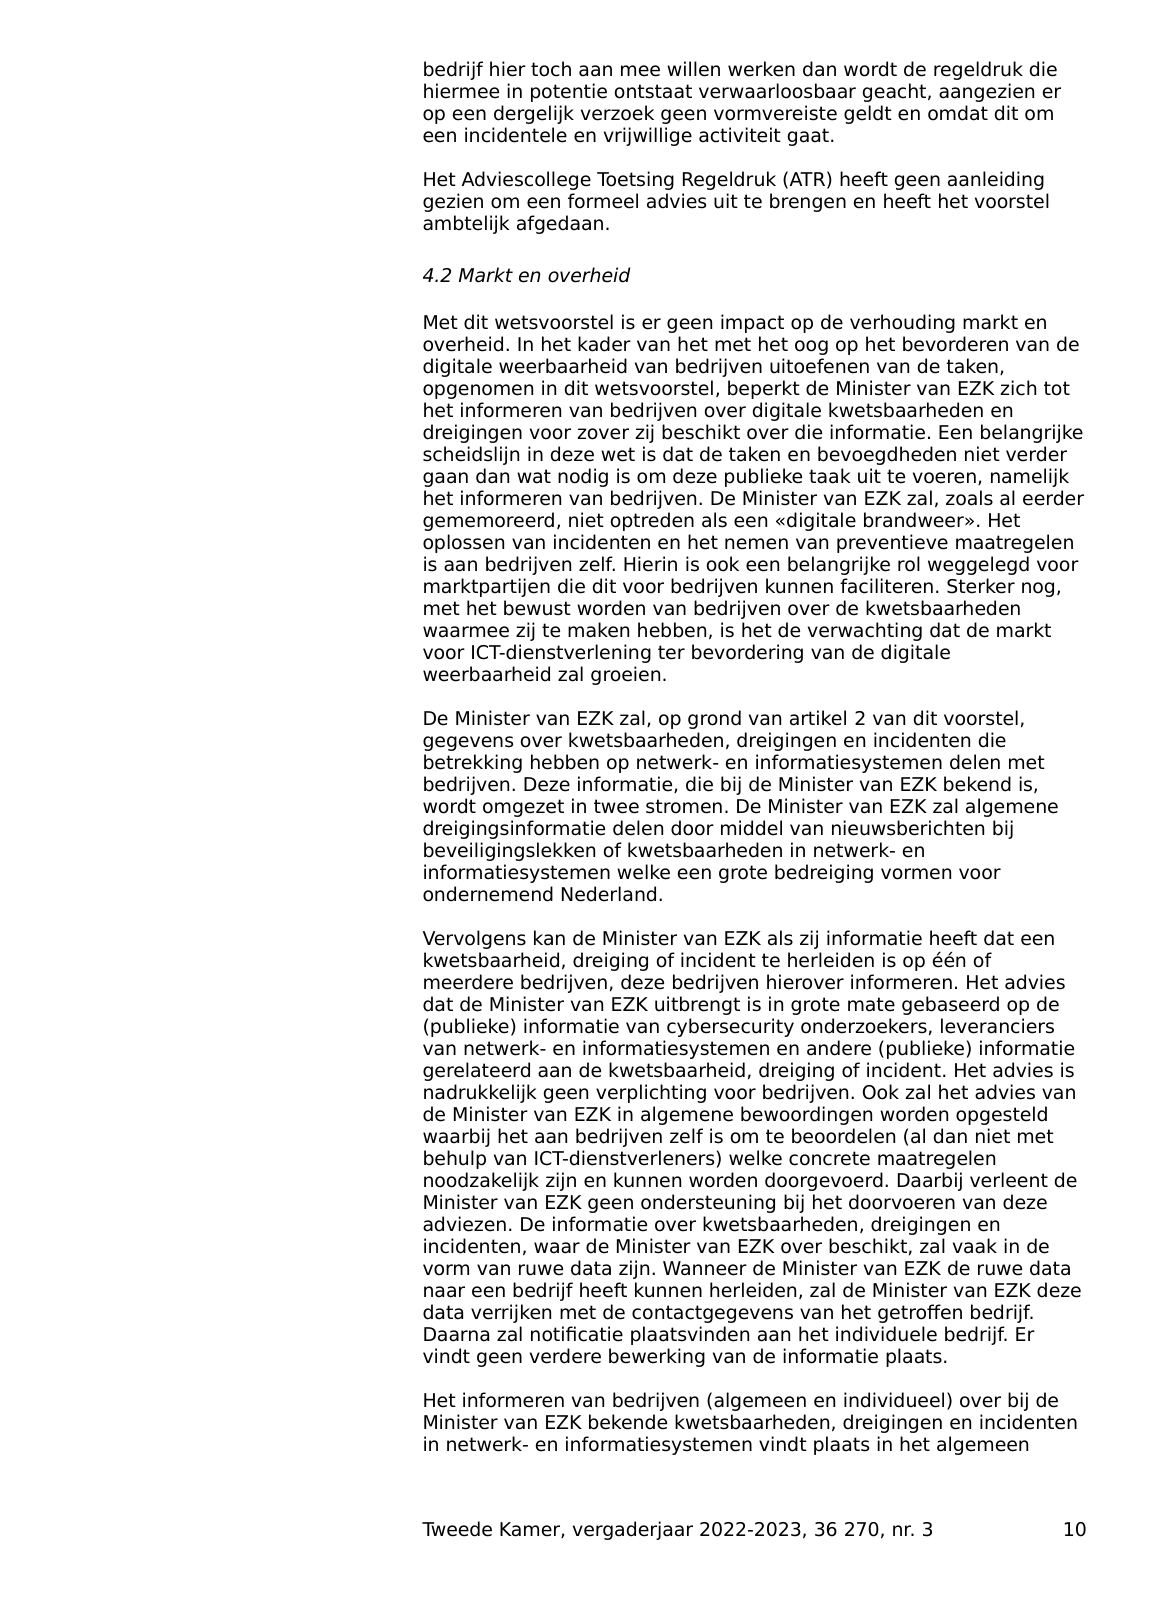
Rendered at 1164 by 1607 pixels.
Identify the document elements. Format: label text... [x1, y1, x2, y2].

text Het Adviescollege Toetsing Regeldruk (ATR) heeft geen aanleiding gezien om een formeel advies uit te brengen en heeft het voorstel ambtelijk afgedaan. [422, 169, 1087, 235]
text Het informeren van bedrijven (algemeen en individueel) over bij de Minister van EZK bekende kwetsbaarheden, dreigingen en incidenten in netwerk- en informatiesystemen vindt plaats in het algemeen [422, 1390, 1087, 1456]
subtitle 4.2 Markt en overheid [422, 265, 1087, 287]
text Met dit wetsvoorstel is er geen impact op de verhouding markt en overheid. In het kader van het met het oog op het bevorderen van de digitale weerbaarheid van bedrijven uitoefenen van de taken, opgenomen in dit wetsvoorstel, beperkt de Minister van EZK zich tot het informeren van bedrijven over digitale kwetsbaarheden en dreigingen voor zover zij beschikt over die informatie. Een belangrijke scheidslijn in deze wet is dat de taken en bevoegdheden niet verder gaan dan wat nodig is om deze publieke taak uit te voeren, namelijk het informeren van bedrijven. De Minister van EZK zal, zoals al eerder gememoreerd, niet optreden als een «digitale brandweer». Het oplossen van incidenten en het nemen van preventieve maatregelen is aan bedrijven zelf. Hierin is ook een belangrijke rol weggelegd voor marktpartijen die dit voor bedrijven kunnen faciliteren. Sterker nog, met het bewust worden van bedrijven over de kwetsbaarheden waarmee zij te maken hebben, is het de verwachting dat de markt voor ICT-dienstverlening ter bevordering van de digitale weerbaarheid zal groeien. [422, 312, 1087, 686]
text bedrijf hier toch aan mee willen werken dan wordt de regeldruk die hiermee in potentie ontstaat verwaarloosbaar geacht, aangezien er op een dergelijk verzoek geen vormvereiste geldt en omdat dit om een incidentele en vrijwillige activiteit gaat. [422, 59, 1087, 147]
text Vervolgens kan de Minister van EZK als zij informatie heeft dat een kwetsbaarheid, dreiging of incident te herleiden is op één of meerdere bedrijven, deze bedrijven hierover informeren. Het advies dat de Minister van EZK uitbrengt is in grote mate gebaseerd op de (publieke) informatie van cybersecurity onderzoekers, leveranciers van netwerk- en informatiesystemen en andere (publieke) informatie gerelateerd aan de kwetsbaarheid, dreiging of incident. Het advies is nadrukkelijk geen verplichting voor bedrijven. Ook zal het advies van de Minister van EZK in algemene bewoordingen worden opgesteld waarbij het aan bedrijven zelf is om te beoordelen (al dan niet met behulp van ICT-dienstverleners) welke concrete maatregelen noodzakelijk zijn en kunnen worden doorgevoerd. Daarbij verleent de Minister van EZK geen ondersteuning bij het doorvoeren van deze adviezen. De informatie over kwetsbaarheden, dreigingen en incidenten, waar de Minister van EZK over beschikt, zal vaak in de vorm van ruwe data zijn. Wanneer de Minister van EZK de ruwe data naar een bedrijf heeft kunnen herleiden, zal de Minister van EZK deze data verrijken met de contactgegevens van het getroffen bedrijf. Daarna zal notificatie plaatsvinden aan het individuele bedrijf. Er vindt geen verdere bewerking van de informatie plaats. [422, 928, 1087, 1367]
text De Minister van EZK zal, op grond van artikel 2 van dit voorstel, gegevens over kwetsbaarheden, dreigingen en incidenten die betrekking hebben op netwerk- en informatiesystemen delen met bedrijven. Deze informatie, die bij de Minister van EZK bekend is, wordt omgezet in twee stromen. De Minister van EZK zal algemene dreigingsinformatie delen door middel van nieuwsberichten bij beveiligingslekken of kwetsbaarheden in netwerk- en informatiesystemen welke een grote bedreiging vormen voor ondernemend Nederland. [422, 708, 1087, 906]
